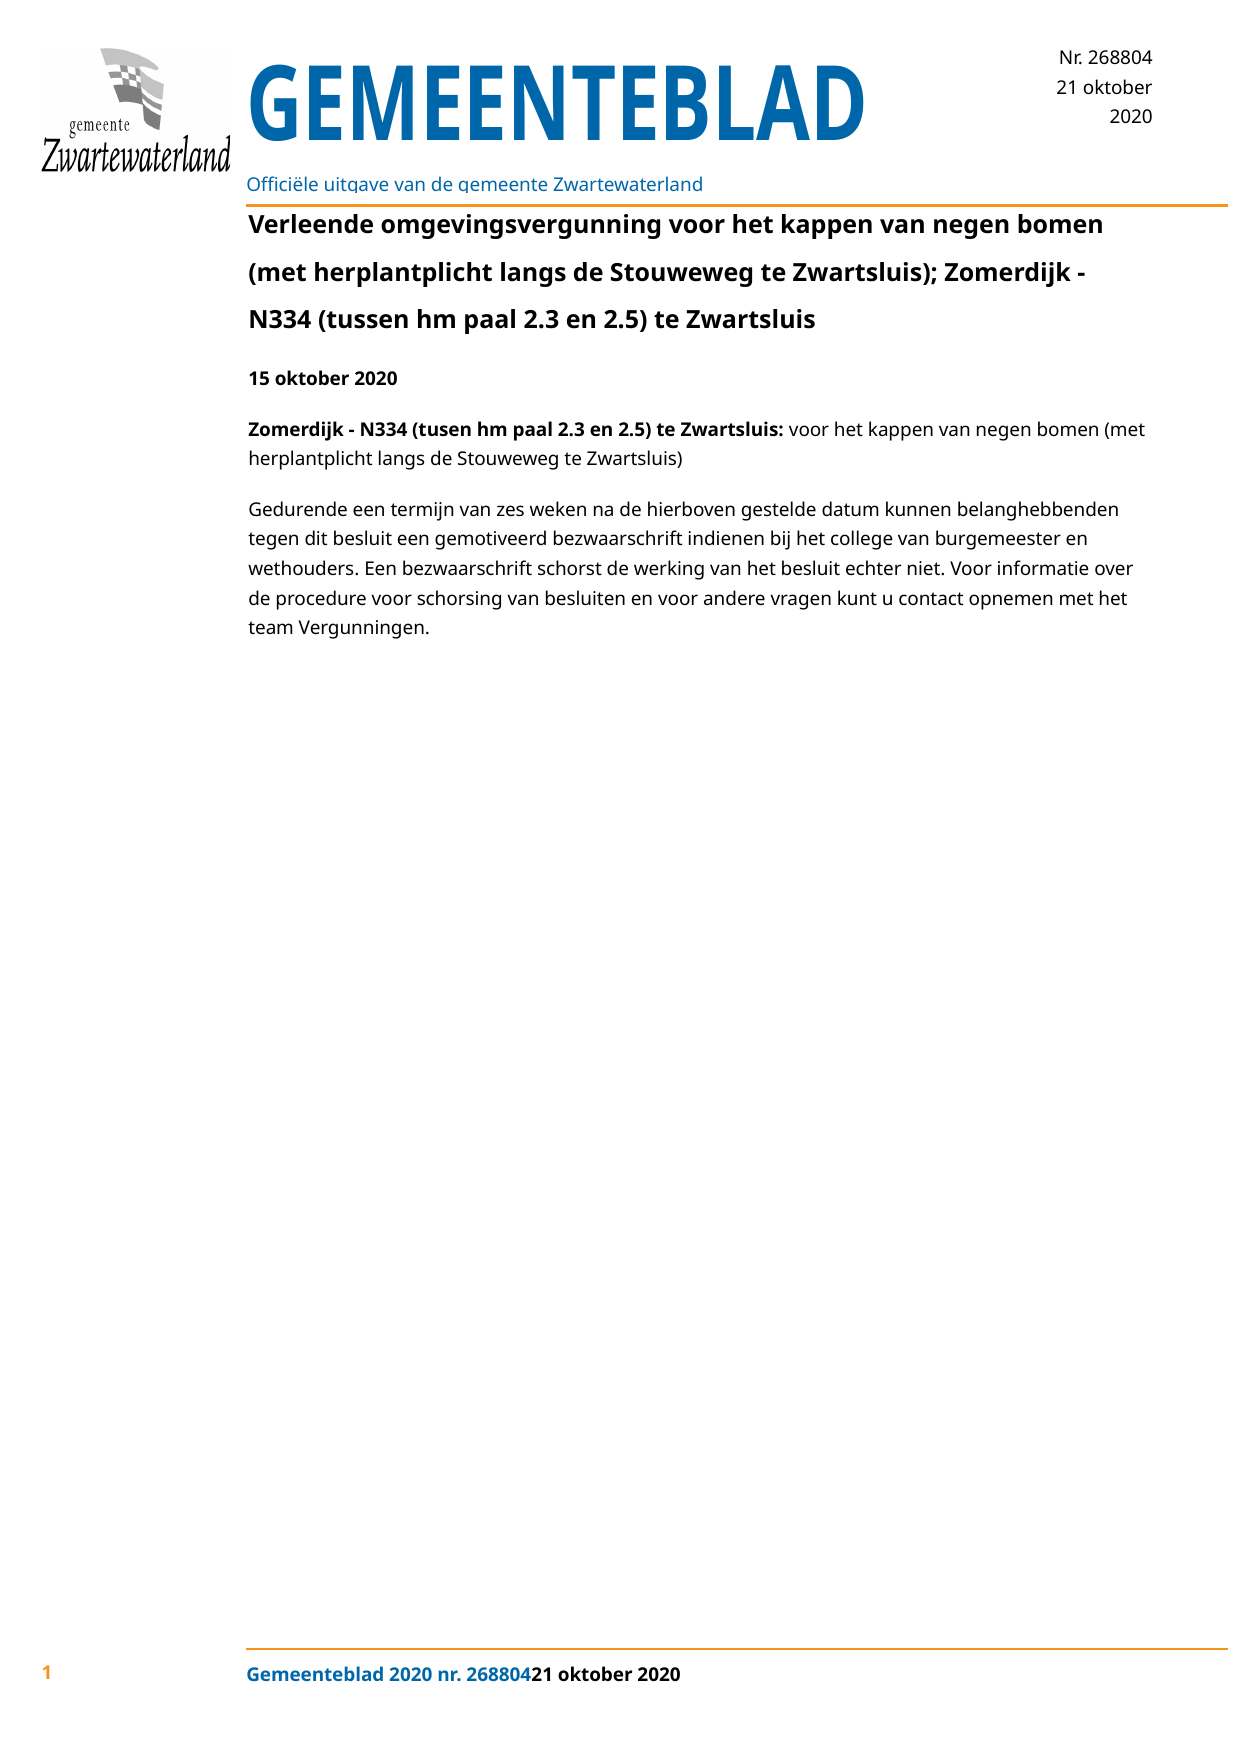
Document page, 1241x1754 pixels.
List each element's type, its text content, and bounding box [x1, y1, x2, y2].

text 15 oktober 2020 [248, 366, 1152, 391]
picture [41, 47, 231, 172]
text Verleende omgevingsvergunning voor het kappen van negen bomen (met herplantplicht langs de Stouweweg te Zwartsluis); Zomerdijk - N334 (tussen hm paal 2.3 en 2.5) te Zwartsluis [248, 207, 1152, 336]
text Gedurende een termijn van zes weken na de hierboven gestelde datum kunnen belanghebbenden tegen dit besluit een gemotiveerd bezwaarschrift indienen bij het college van burgemeester en wethouders. Een bezwaarschrift schorst de werking van het besluit echter niet. Voor informatie over de procedure voor schorsing van besluiten en voor andere vragen kunt u contact opnemen met het team Vergunningen. [248, 496, 1152, 640]
text Zomerdijk - N334 (tusen hm paal 2.3 en 2.5) te Zwartsluis: voor het kappen van negen bomen (met herplantplicht langs de Stouweweg te Zwartsluis) [248, 416, 1152, 471]
